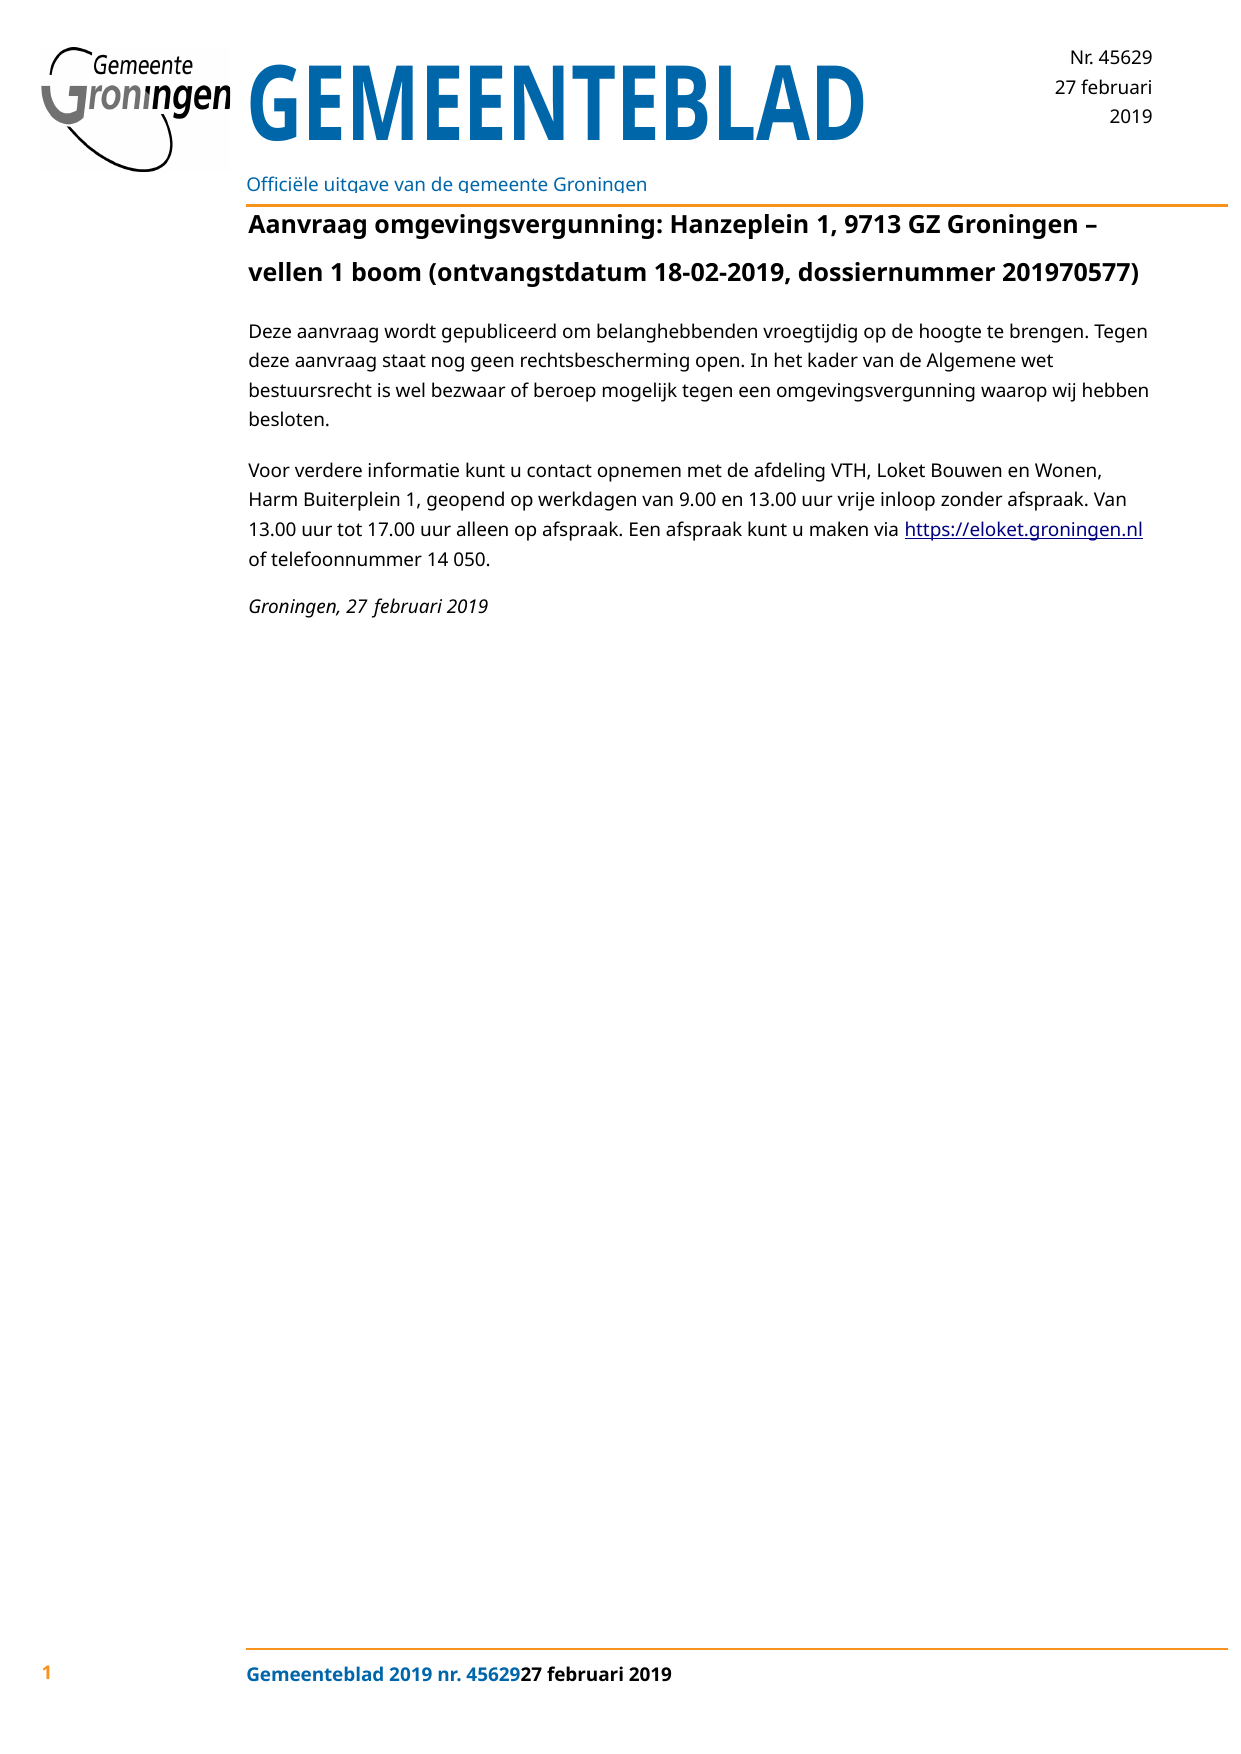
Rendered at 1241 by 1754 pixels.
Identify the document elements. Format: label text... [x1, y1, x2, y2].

text Groningen, 27 februari 2019 [248, 594, 1152, 619]
picture [41, 47, 231, 172]
text Deze aanvraag wordt gepubliceerd om belanghebbenden vroegtijdig op de hoogte te brengen. Tegen deze aanvraag staat nog geen rechtsbescherming open. In het kader van de Algemene wet bestuursrecht is wel bezwaar of beroep mogelijk tegen een omgevingsvergunning waarop wij hebben besloten. [248, 318, 1152, 432]
text Voor verdere informatie kunt u contact opnemen met de afdeling VTH, Loket Bouwen en Wonen, Harm Buiterplein 1, geopend op werkdagen van 9.00 en 13.00 uur vrije inloop zonder afspraak. Van 13.00 uur tot 17.00 uur alleen op afspraak. Een afspraak kunt u maken via https://eloket.groningen.nl of telefoonnummer 14 050. [248, 457, 1152, 572]
text Aanvraag omgevingsvergunning: Hanzeplein 1, 9713 GZ Groningen – vellen 1 boom (ontvangstdatum 18-02-2019, dossiernummer 201970577) [248, 207, 1152, 288]
